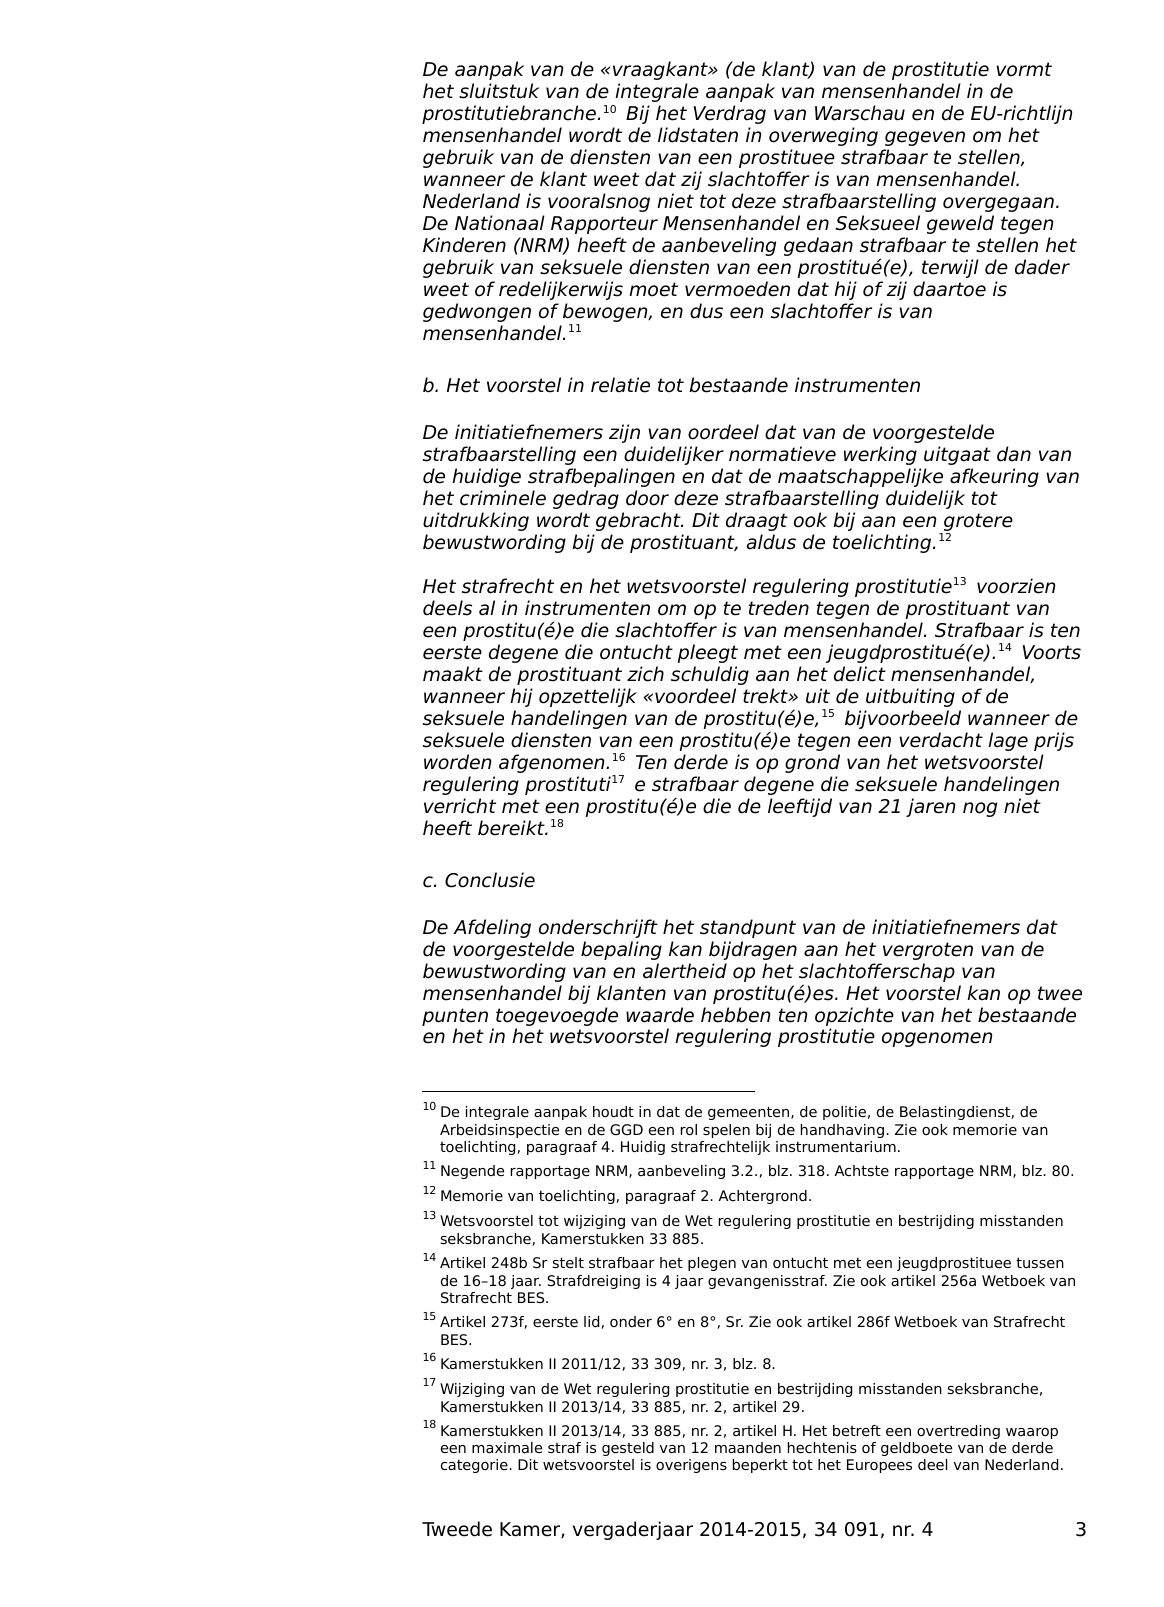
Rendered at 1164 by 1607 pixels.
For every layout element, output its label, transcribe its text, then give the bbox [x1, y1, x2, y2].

text Kamerstukken II 2011/12, 33 309, nr. 3, blz. 8. [422, 1352, 1087, 1374]
text De initiatiefnemers zijn van oordeel dat van de voorgestelde strafbaarstelling een duidelijker normatieve werking uitgaat dan van de huidige strafbepalingen en dat de maatschappelijke afkeuring van het criminele gedrag door deze strafbaarstelling duidelijk tot uitdrukking wordt gebracht. Dit draagt ook bij aan een grotere bewustwording bij de prostituant, aldus de toelichting. [422, 422, 1087, 554]
text Wijziging van de Wet regulering prostitutie en bestrijding misstanden seksbranche, Kamerstukken II 2013/14, 33 885, nr. 2, artikel 29. [422, 1377, 1087, 1416]
text De Nationaal Rapporteur Mensenhandel en Seksueel geweld tegen Kinderen (NRM) heeft de aanbeveling gedaan strafbaar te stellen het gebruik van seksuele diensten van een prostitué(e), terwijl de dader weet of redelijkerwijs moet vermoeden dat hij of zij daartoe is gedwongen of bewogen, en dus een slachtoffer is van mensenhandel. [422, 213, 1087, 345]
text De Afdeling onderschrijft het standpunt van de initiatiefnemers dat de voorgestelde bepaling kan bijdragen aan het vergroten van de bewustwording van en alertheid op het slachtofferschap van mensenhandel bij klanten van prostitu(é)es. Het voorstel kan op twee punten toegevoegde waarde hebben ten opzichte van het bestaande en het in het wetsvoorstel regulering prostitutie opgenomen [422, 917, 1087, 1048]
subtitle c. Conclusie [422, 869, 1087, 892]
text De integrale aanpak houdt in dat de gemeenten, de politie, de Belastingdienst, de Arbeidsinspectie en de GGD een rol spelen bij de handhaving. Zie ook memorie van toelichting, paragraaf 4. Huidig strafrechtelijk instrumentarium. [422, 1100, 1087, 1156]
text De aanpak van de «vraagkant» (de klant) van de prostitutie vormt het sluitstuk van de integrale aanpak van mensenhandel in de prostitutiebranche. Bij het Verdrag van Warschau en de EU-richtlijn mensenhandel wordt de lidstaten in overweging gegeven om het gebruik van de diensten van een prostituee strafbaar te stellen, wanneer de klant weet dat zij slachtoffer is van mensenhandel. Nederland is vooralsnog niet tot deze strafbaarstelling overgegaan. [422, 59, 1087, 213]
text Wetsvoorstel tot wijziging van de Wet regulering prostitutie en bestrijding misstanden seksbranche, Kamerstukken 33 885. [422, 1209, 1087, 1248]
text Het strafrecht en het wetsvoorstel regulering prostitutie voorzien deels al in instrumenten om op te treden tegen de prostituant van een prostitu(é)e die slachtoffer is van mensenhandel. Strafbaar is ten eerste degene die ontucht pleegt met een jeugdprostitué(e). Voorts maakt de prostituant zich schuldig aan het delict mensenhandel, wanneer hij opzettelijk «voordeel trekt» uit de uitbuiting of de seksuele handelingen van de prostitu(é)e, bijvoorbeeld wanneer de seksuele diensten van een prostitu(é)e tegen een verdacht lage prijs worden afgenomen. Ten derde is op grond van het wetsvoorstel regulering prostituti e strafbaar degene die seksuele handelingen verricht met een prostitu(é)e die de leeftijd van 21 jaren nog niet heeft bereikt. [422, 576, 1087, 839]
text Artikel 273f, eerste lid, onder 6° en 8°, Sr. Zie ook artikel 286f Wetboek van Strafrecht BES. [422, 1310, 1087, 1349]
text Memorie van toelichting, paragraaf 2. Achtergrond. [422, 1184, 1087, 1206]
text Negende rapportage NRM, aanbeveling 3.2., blz. 318. Achtste rapportage NRM, blz. 80. [422, 1159, 1087, 1181]
subtitle b. Het voorstel in relatie tot bestaande instrumenten [422, 375, 1087, 397]
text Kamerstukken II 2013/14, 33 885, nr. 2, artikel H. Het betreft een overtreding waarop een maximale straf is gesteld van 12 maanden hechtenis of geldboete van de derde categorie. Dit wetsvoorstel is overigens beperkt tot het Europees deel van Nederland. [422, 1418, 1087, 1474]
text Artikel 248b Sr stelt strafbaar het plegen van ontucht met een jeugdprostituee tussen de 16–18 jaar. Strafdreiging is 4 jaar gevangenisstraf. Zie ook artikel 256a Wetboek van Strafrecht BES. [422, 1251, 1087, 1307]
